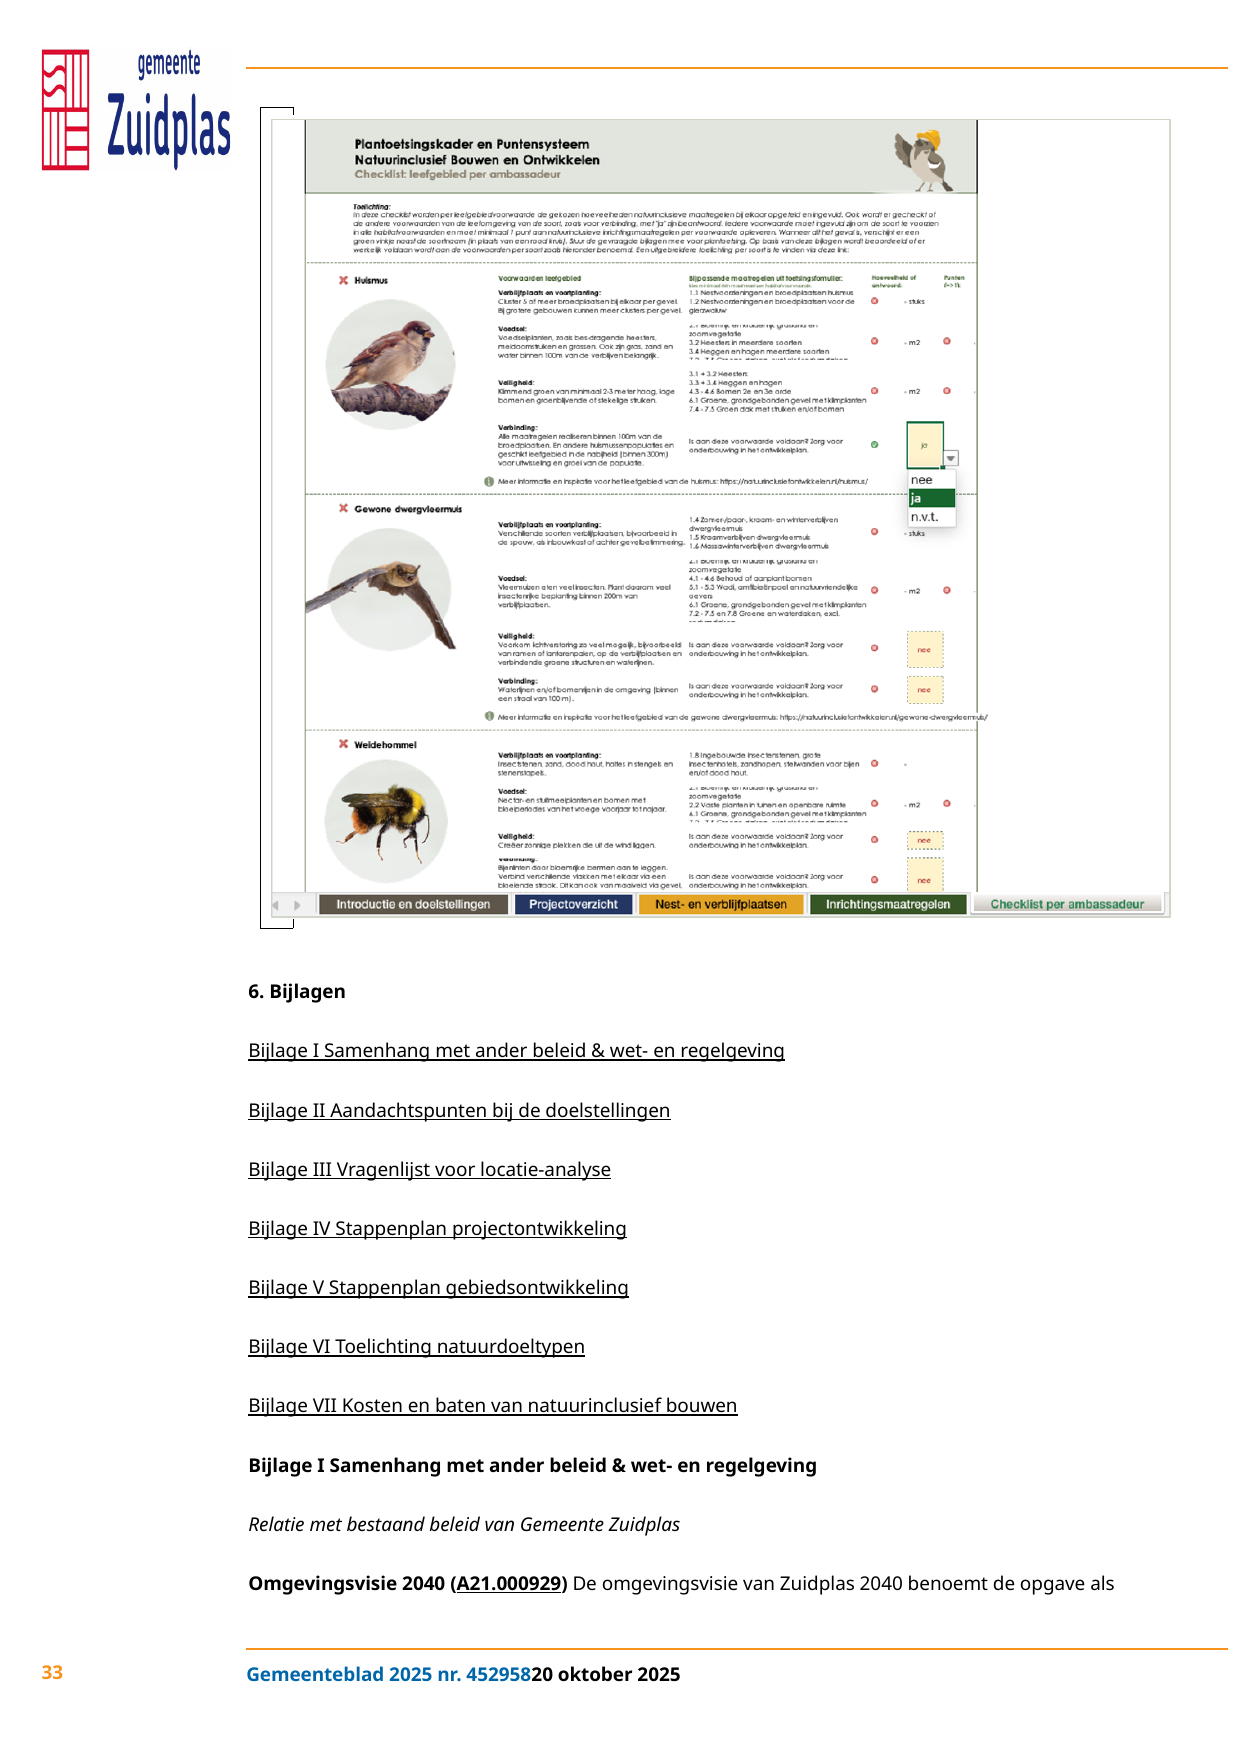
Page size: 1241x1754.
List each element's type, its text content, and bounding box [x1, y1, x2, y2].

text Relatie met bestaand beleid van Gemeente Zuidplas [248, 1511, 1152, 1537]
text Omgevingsvisie 2040 (A21.000929) De omgevingsvisie van Zuidplas 2040 benoemt de opgave als [248, 1570, 1152, 1596]
picture [41, 47, 231, 172]
text Bijlage VI Toelichting natuurdoeltypen [248, 1333, 1152, 1359]
text Bijlage IV Stappenplan projectontwikkeling [248, 1215, 1152, 1241]
text Bijlage I Samenhang met ander beleid & wet- en regelgeving [248, 1452, 1152, 1478]
text Bijlage VII Kosten en baten van natuurinclusief bouwen [248, 1393, 1152, 1418]
text 6. Bijlagen [248, 978, 1152, 1004]
text Bijlage V Stappenplan gebiedsontwikkeling [248, 1274, 1152, 1300]
picture [268, 115, 1173, 919]
text Bijlage II Aandachtspunten bij de doelstellingen [248, 1097, 1152, 1123]
text Bijlage I Samenhang met ander beleid & wet- en regelgeving [248, 1038, 1152, 1063]
text Bijlage III Vragenlijst voor locatie-analyse [248, 1156, 1152, 1182]
